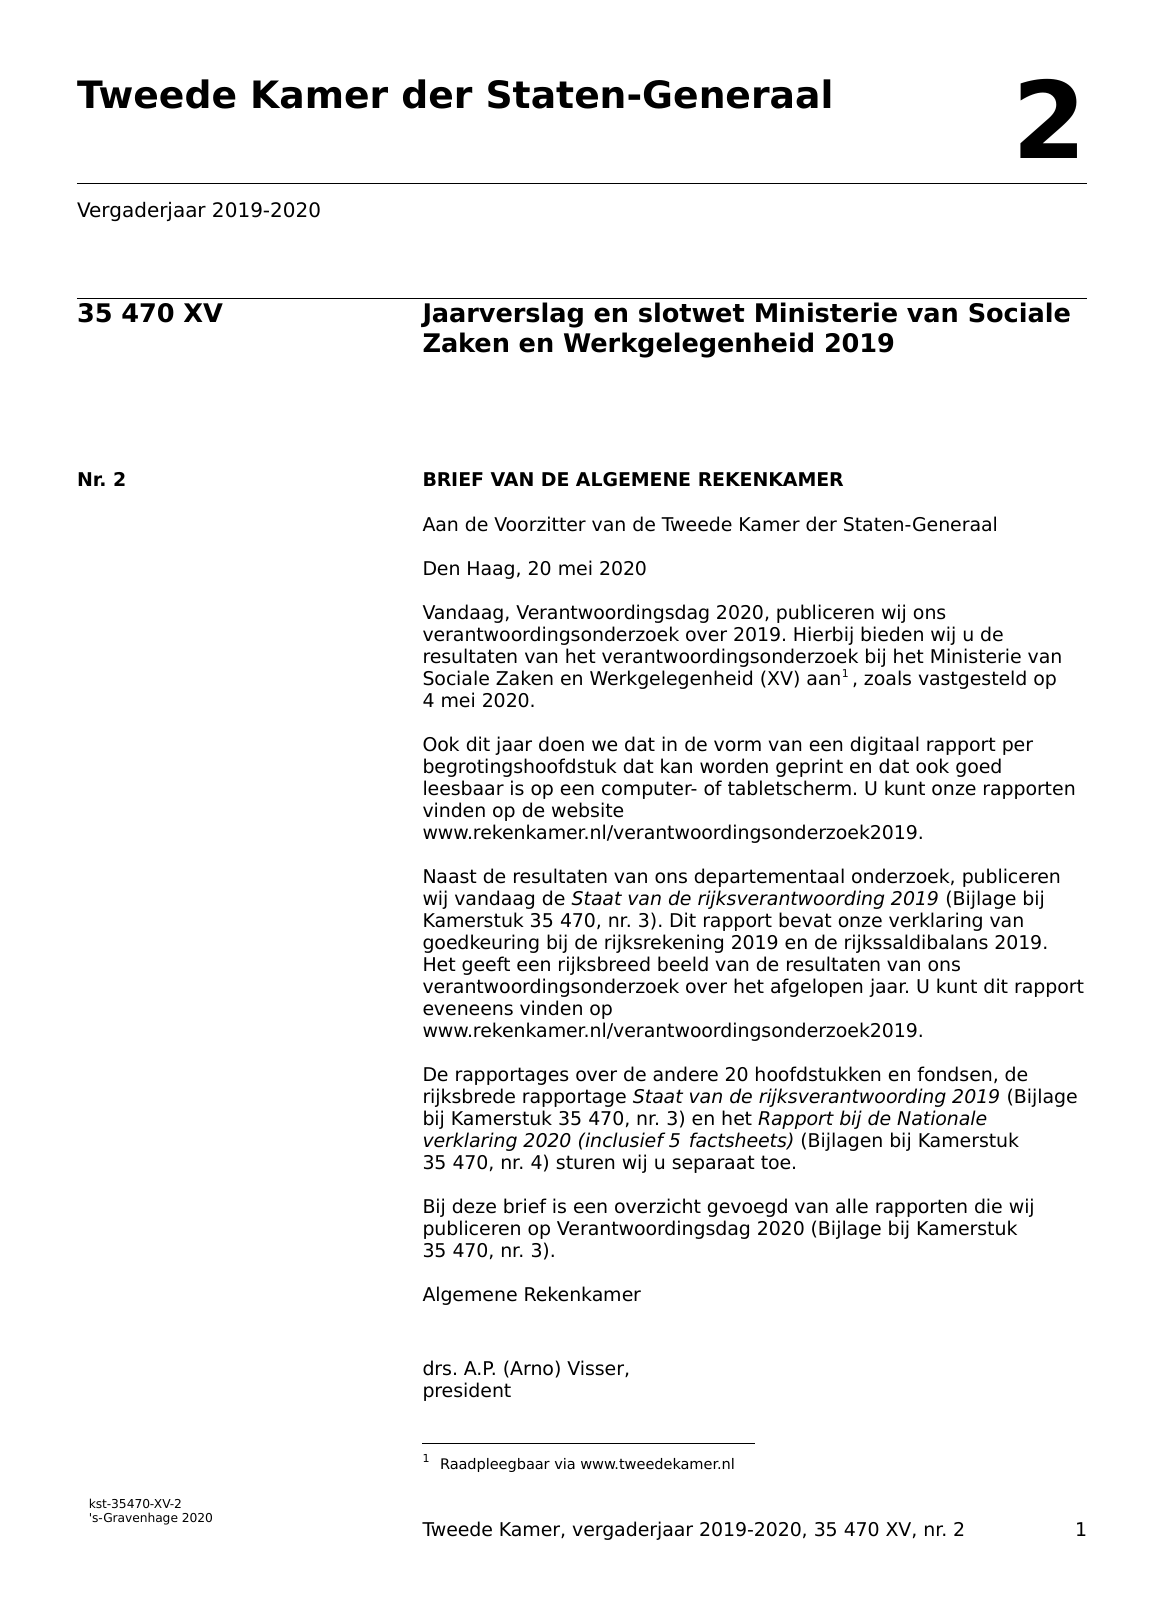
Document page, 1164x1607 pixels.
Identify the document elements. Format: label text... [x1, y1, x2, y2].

table_header 2 [886, 59, 1087, 183]
table_cell Vergaderjaar 2019-2020 [77, 184, 1087, 298]
text drs. A.P. (Arno) Visser, president [422, 1336, 1087, 1402]
text Den Haag, 20 mei 2020 [422, 558, 1087, 580]
text Ook dit jaar doen we dat in de vorm van een digitaal rapport per begrotingshoofdstuk dat kan worden geprint en dat ook goed leesbaar is op een computer- of tabletscherm. U kunt onze rapporten vinden op de website www.rekenkamer.nl/verantwoordingsonderzoek2019. [422, 734, 1087, 844]
text Algemene Rekenkamer [422, 1284, 1087, 1306]
text Aan de Voorzitter van de Tweede Kamer der Staten-Generaal [422, 513, 1087, 536]
table_header Tweede Kamer der Staten-Generaal [77, 59, 886, 183]
text De rapportages over de andere 20 hoofdstukken en fondsen, de rijksbrede rapportage Staat van de rijksverantwoording 2019 (Bijlage bij Kamerstuk 35 470, nr. 3) en het Rapport bij de Nationale verklaring 2020 (inclusief 5 factsheets) (Bijlagen bij Kamerstuk 35 470, nr. 4) sturen wij u separaat toe. [422, 1064, 1087, 1174]
text Naast de resultaten van ons departementaal onderzoek, publiceren wij vandaag de Staat van de rijksverantwoording 2019 (Bijlage bij Kamerstuk 35 470, nr. 3). Dit rapport bevat onze verklaring van goedkeuring bij de rijksrekening 2019 en de rijkssaldibalans 2019. Het geeft een rijksbreed beeld van de resultaten van ons verantwoordingsonderzoek over het afgelopen jaar. U kunt dit rapport eveneens vinden op www.rekenkamer.nl/verantwoordingsonderzoek2019. [422, 866, 1087, 1042]
text Bij deze brief is een overzicht gevoegd van alle rapporten die wij publiceren op Verantwoordingsdag 2020 (Bijlage bij Kamerstuk 35 470, nr. 3). [422, 1196, 1087, 1262]
subtitle 35 470 XV Jaarverslag en slotwet Ministerie van Sociale Zaken en Werkgelegenheid 2019 [77, 299, 1087, 358]
subtitle Nr. 2 BRIEF VAN DE ALGEMENE REKENKAMER [77, 469, 1087, 491]
text Raadpleegbaar via www.tweedekamer.nl [422, 1452, 1087, 1474]
text kst-35470-XV-2 [88, 1497, 323, 1511]
text 's-Gravenhage 2020 [88, 1511, 323, 1525]
text Vandaag, Verantwoordingsdag 2020, publiceren wij ons verantwoordingsonderzoek over 2019. Hierbij bieden wij u de resultaten van het verantwoordingsonderzoek bij het Ministerie van Sociale Zaken en Werkgelegenheid (XV) aan, zoals vastgesteld op 4 mei 2020. [422, 602, 1087, 712]
